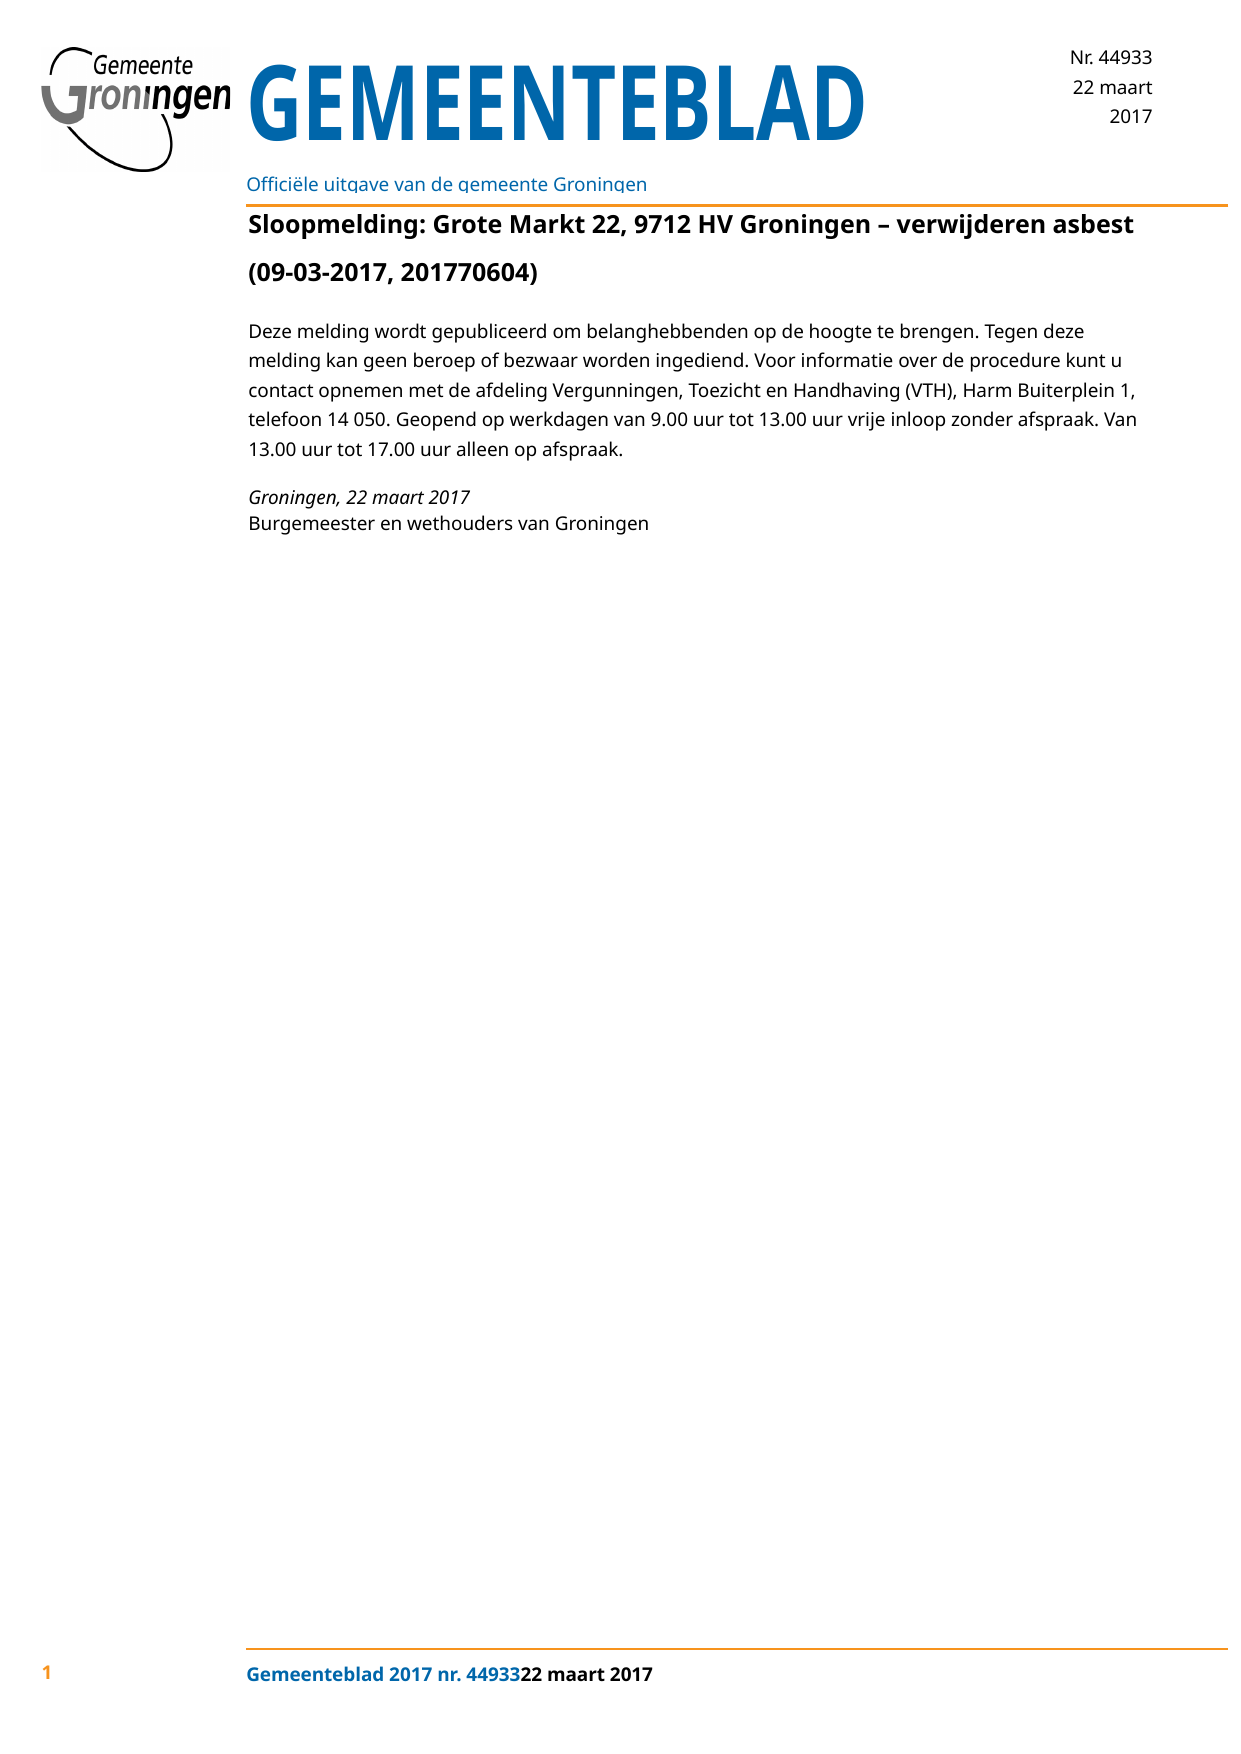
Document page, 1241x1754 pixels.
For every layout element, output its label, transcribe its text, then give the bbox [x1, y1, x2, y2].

picture [41, 47, 231, 172]
text Burgemeester en wethouders van Groningen [248, 510, 1152, 536]
text Sloopmelding: Grote Markt 22, 9712 HV Groningen – verwijderen asbest (09-03-2017, 201770604) [248, 207, 1152, 288]
text Deze melding wordt gepubliceerd om belanghebbenden op de hoogte te brengen. Tegen deze melding kan geen beroep of bezwaar worden ingediend. Voor informatie over de procedure kunt u contact opnemen met de afdeling Vergunningen, Toezicht en Handhaving (VTH), Harm Buiterplein 1, telefoon 14 050. Geopend op werkdagen van 9.00 uur tot 13.00 uur vrije inloop zonder afspraak. Van 13.00 uur tot 17.00 uur alleen op afspraak. [248, 318, 1152, 462]
text Groningen, 22 maart 2017 [248, 484, 1152, 510]
